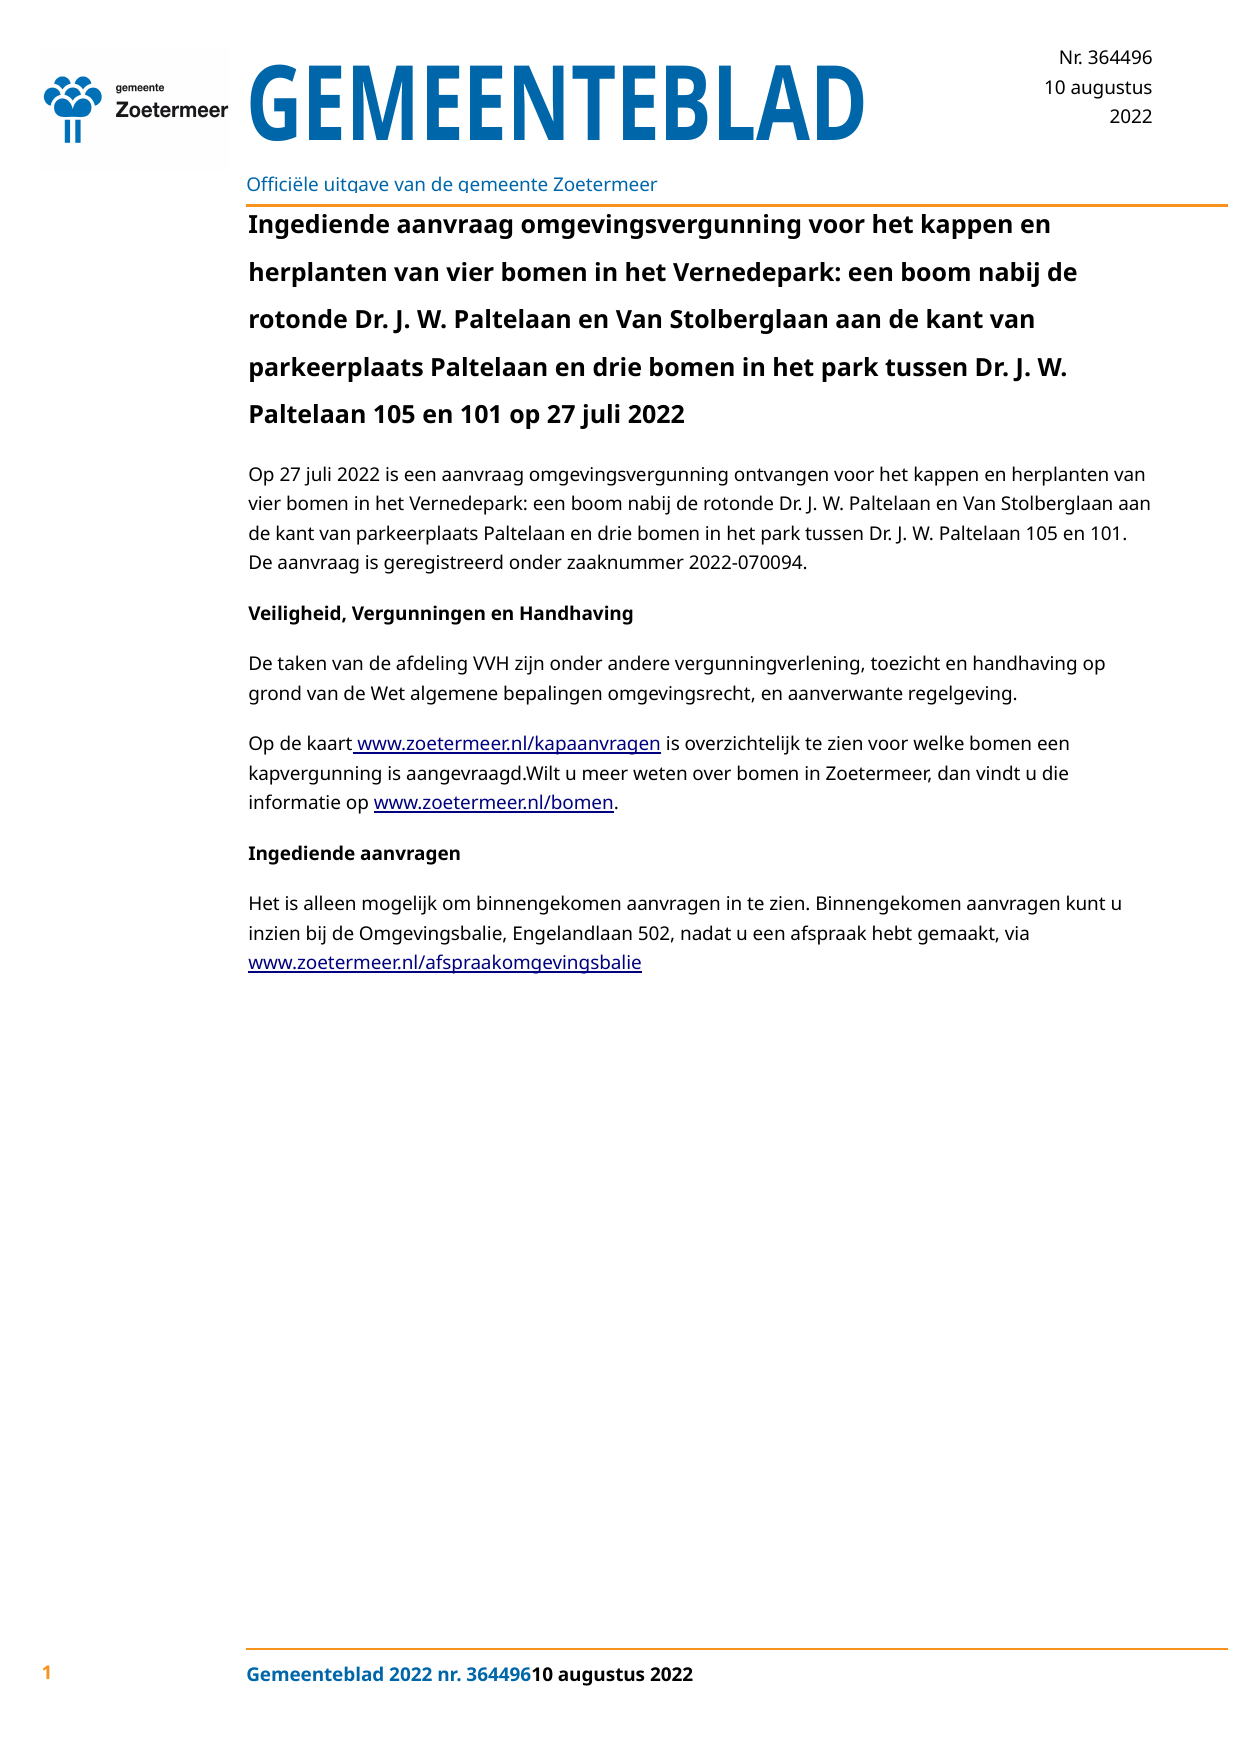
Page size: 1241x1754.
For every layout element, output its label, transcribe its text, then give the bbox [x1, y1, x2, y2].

text Veiligheid, Vergunningen en Handhaving [248, 600, 1152, 626]
picture [41, 47, 231, 172]
text Op 27 juli 2022 is een aanvraag omgevingsvergunning ontvangen voor het kappen en herplanten van vier bomen in het Vernedepark: een boom nabij de rotonde Dr. J. W. Paltelaan en Van Stolberglaan aan de kant van parkeerplaats Paltelaan en drie bomen in het park tussen Dr. J. W. Paltelaan 105 en 101. De aanvraag is geregistreerd onder zaaknummer 2022-070094. [248, 461, 1152, 575]
text Het is alleen mogelijk om binnengekomen aanvragen in te zien. Binnengekomen aanvragen kunt u inzien bij de Omgevingsbalie, Engelandlaan 502, nadat u een afspraak hebt gemaakt, via www.zoetermeer.nl/afspraakomgevingsbalie [248, 890, 1152, 975]
text Ingediende aanvraag omgevingsvergunning voor het kappen en herplanten van vier bomen in het Vernedepark: een boom nabij de rotonde Dr. J. W. Paltelaan en Van Stolberglaan aan de kant van parkeerplaats Paltelaan en drie bomen in het park tussen Dr. J. W. Paltelaan 105 en 101 op 27 juli 2022 [248, 207, 1152, 431]
text Op de kaart www.zoetermeer.nl/kapaanvragen is overzichtelijk te zien voor welke bomen een kapvergunning is aangevraagd.Wilt u meer weten over bomen in Zoetermeer, dan vindt u die informatie op www.zoetermeer.nl/bomen. [248, 730, 1152, 815]
text Ingediende aanvragen [248, 840, 1152, 866]
text De taken van de afdeling VVH zijn onder andere vergunningverlening, toezicht en handhaving op grond van de Wet algemene bepalingen omgevingsrecht, en aanverwante regelgeving. [248, 650, 1152, 706]
